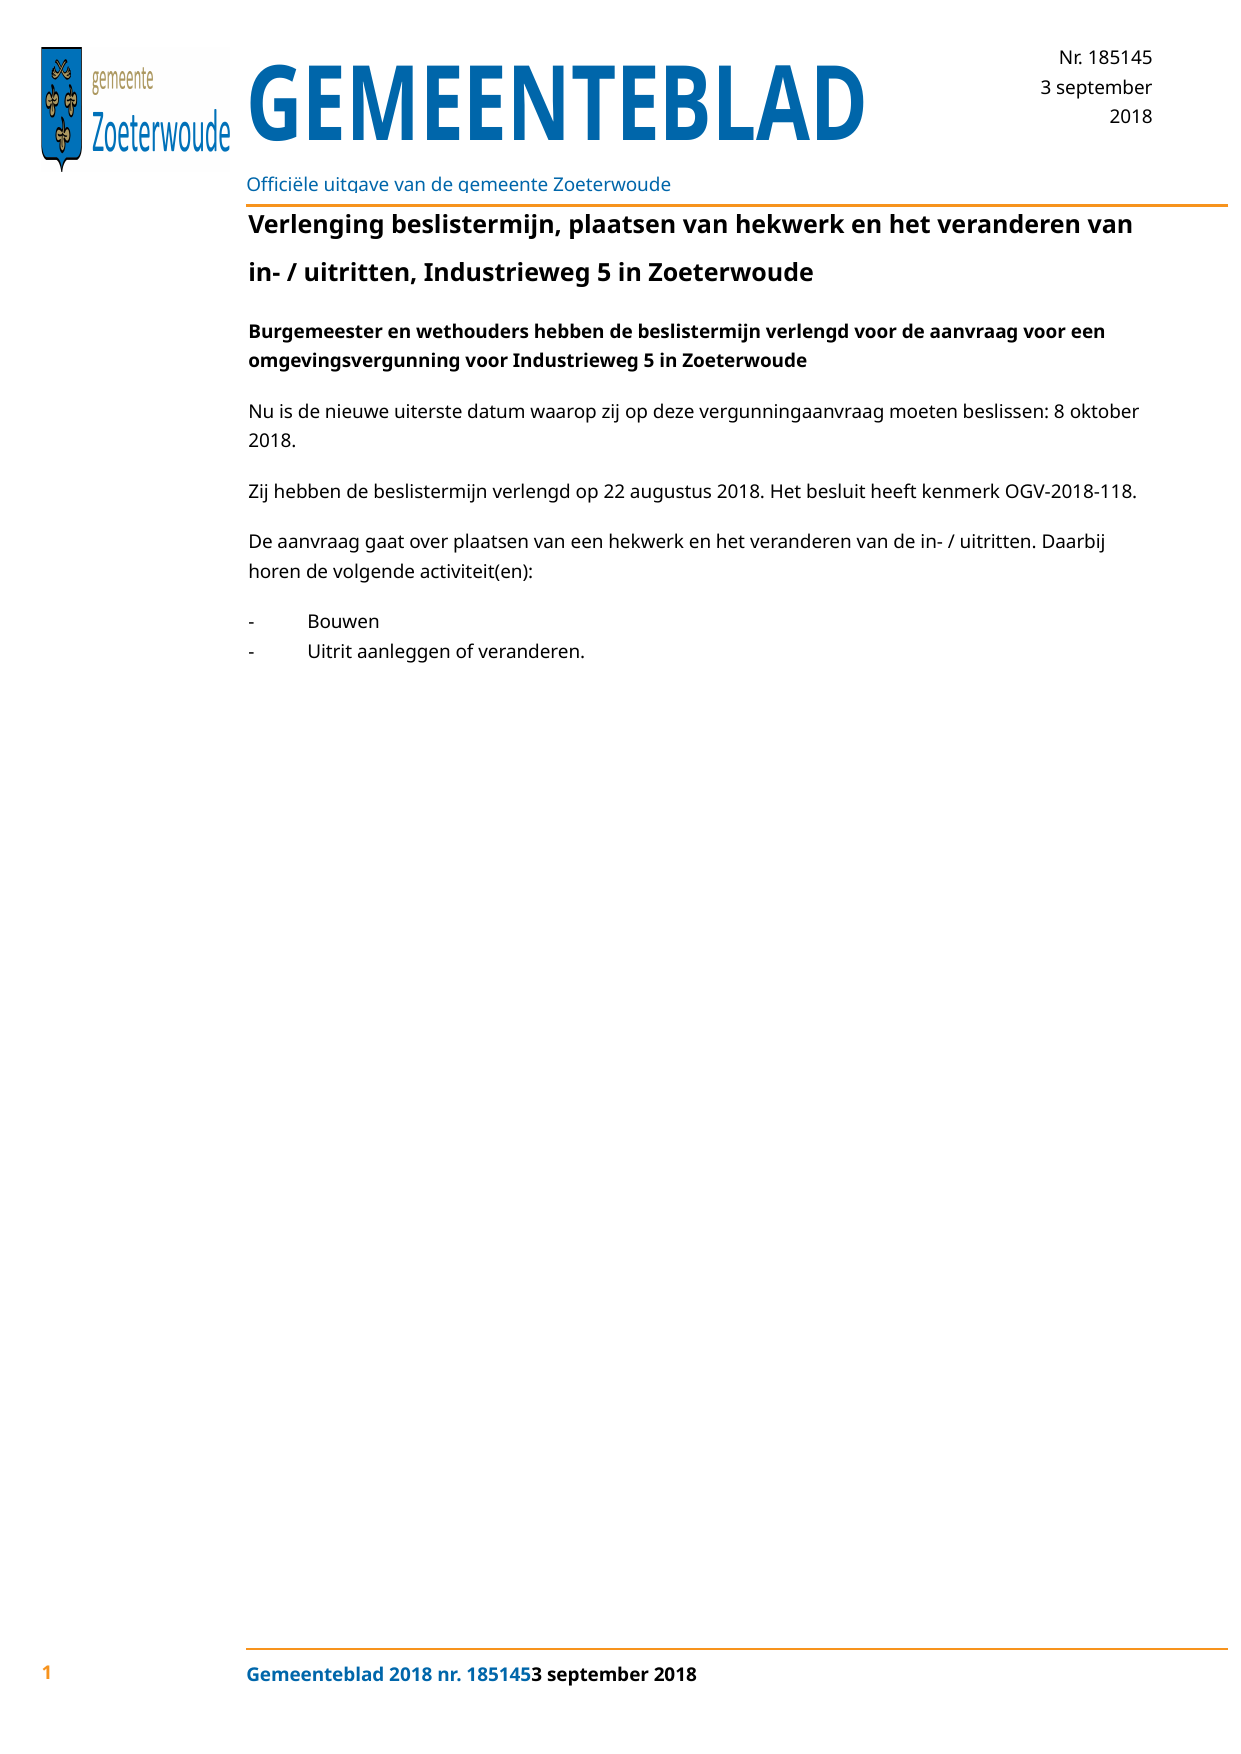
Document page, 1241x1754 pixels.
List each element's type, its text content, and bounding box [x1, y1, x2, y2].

text Burgemeester en wethouders hebben de beslistermijn verlengd voor de aanvraag voor een omgevingsvergunning voor Industrieweg 5 in Zoeterwoude [248, 318, 1152, 373]
list Uitrit aanleggen of veranderen. [248, 638, 1152, 664]
picture [41, 47, 231, 172]
text Zij hebben de beslistermijn verlengd op 22 augustus 2018. Het besluit heeft kenmerk OGV-2018-118. [248, 478, 1152, 504]
text De aanvraag gaat over plaatsen van een hekwerk en het veranderen van de in- / uitritten. Daarbij horen de volgende activiteit(en): [248, 528, 1152, 584]
text Verlenging beslistermijn, plaatsen van hekwerk en het veranderen van in- / uitritten, Industrieweg 5 in Zoeterwoude [248, 207, 1152, 288]
text Nu is de nieuwe uiterste datum waarop zij op deze vergunningaanvraag moeten beslissen: 8 oktober 2018. [248, 398, 1152, 453]
list Bouwen [248, 608, 1152, 634]
